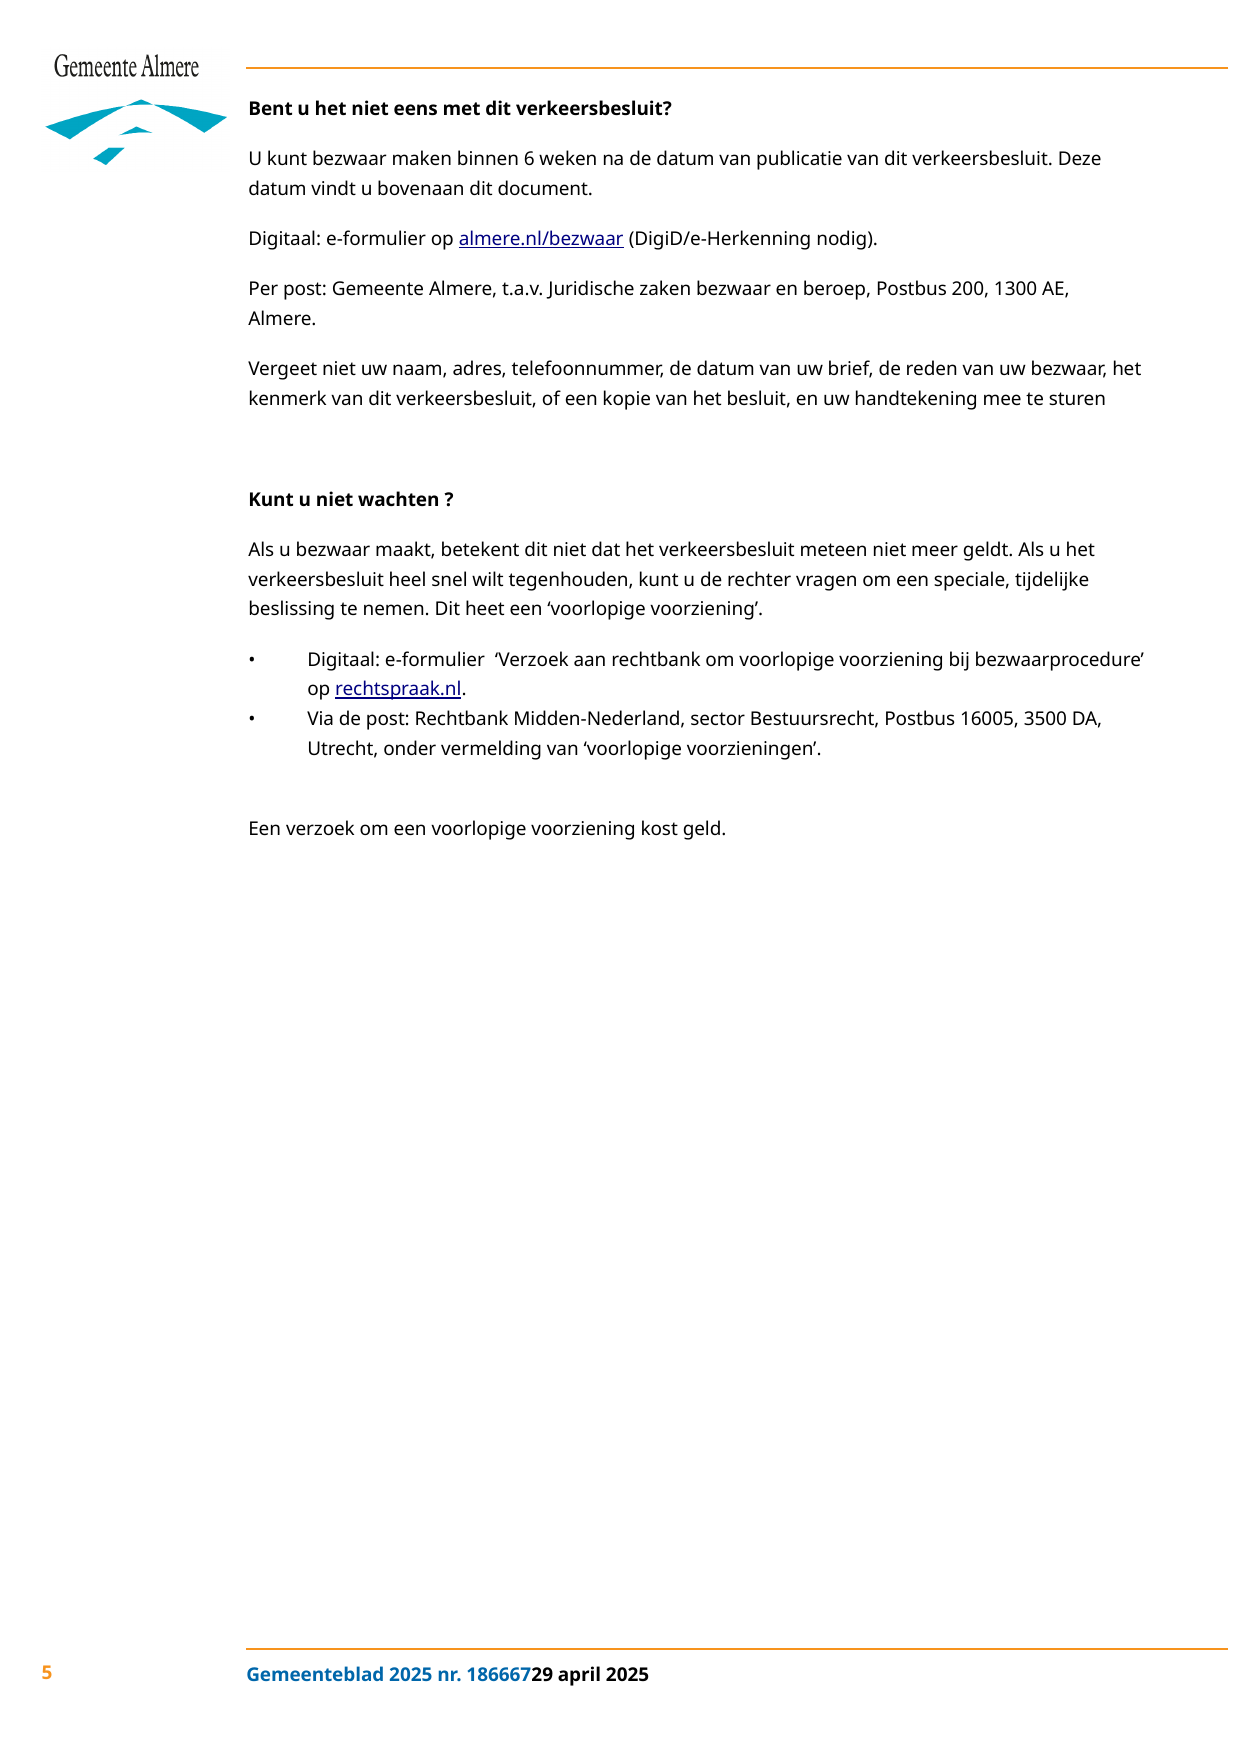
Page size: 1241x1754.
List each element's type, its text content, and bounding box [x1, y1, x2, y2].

text U kunt bezwaar maken binnen 6 weken na de datum van publicatie van dit verkeersbesluit. Deze datum vindt u bovenaan dit document. [248, 145, 1152, 201]
text Bent u het niet eens met dit verkeersbesluit? [248, 95, 1152, 121]
text Vergeet niet uw naam, adres, telefoonnummer, de datum van uw brief, de reden van uw bezwaar, het kenmerk van dit verkeersbesluit, of een kopie van het besluit, en uw handtekening mee te sturen [248, 356, 1152, 411]
text Als u bezwaar maakt, betekent dit niet dat het verkeersbesluit meteen niet meer geldt. Als u het verkeersbesluit heel snel wilt tegenhouden, kunt u de rechter vragen om een speciale, tijdelijke beslissing te nemen. Dit heet een ‘voorlopige voorziening’. [248, 536, 1152, 621]
list Via de post: Rechtbank Midden-Nederland, sector Bestuursrecht, Postbus 16005, 3500 DA, Utrecht, onder vermelding van ‘voorlopige voorzieningen’. [248, 705, 1152, 761]
text Een verzoek om een voorlopige voorziening kost geld. [248, 815, 1152, 841]
text Digitaal: e-formulier op almere.nl/bezwaar (DigiD/e-Herkenning nodig). [248, 225, 1152, 251]
text Kunt u niet wachten ? [248, 486, 1152, 512]
picture [41, 47, 231, 172]
list Digitaal: e-formulier ‘Verzoek aan rechtbank om voorlopige voorziening bij bezwaarprocedure’ op rechtspraak.nl. [248, 646, 1152, 701]
text Per post: Gemeente Almere, t.a.v. Juridische zaken bezwaar en beroep, Postbus 200, 1300 AE, Almere. [248, 276, 1152, 331]
